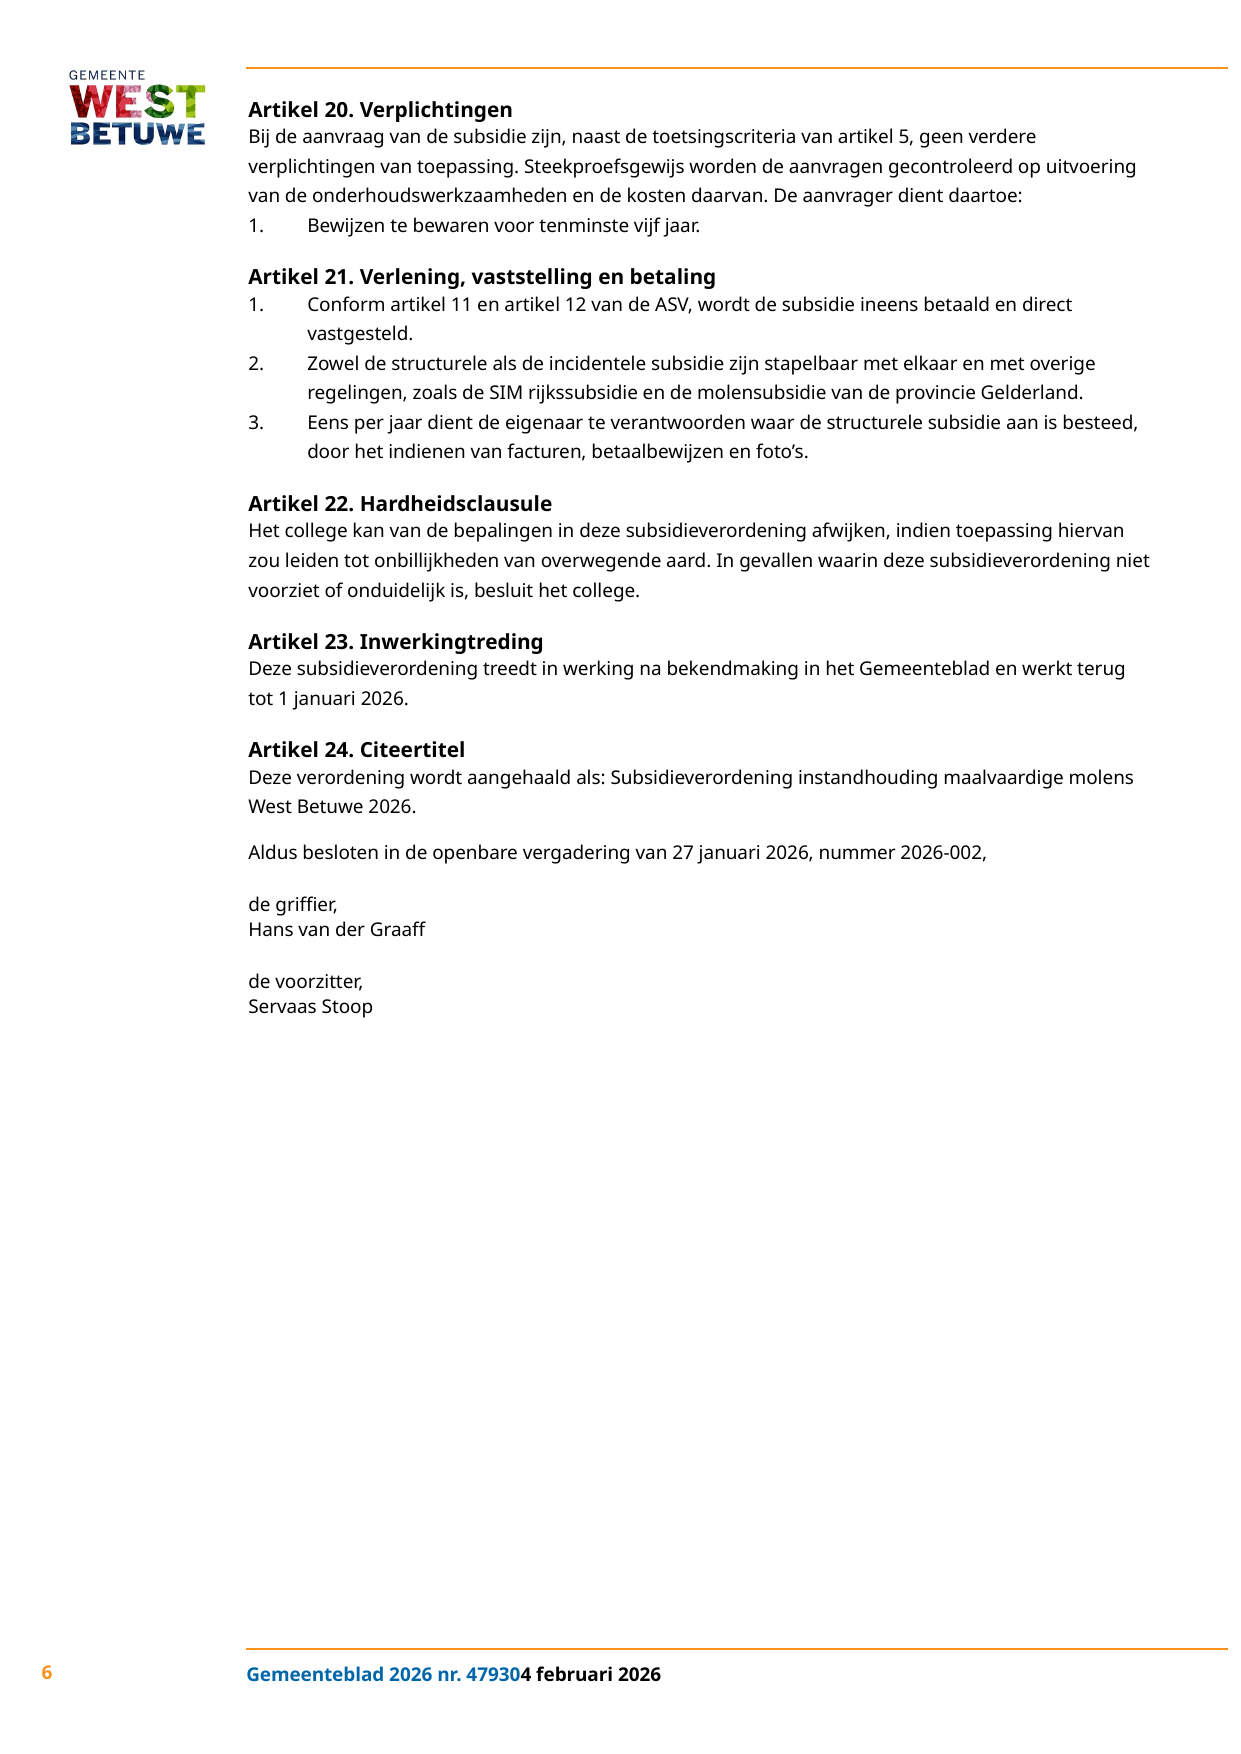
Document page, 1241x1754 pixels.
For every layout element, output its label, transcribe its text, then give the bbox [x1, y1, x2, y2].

text Artikel 20. Verplichtingen [248, 95, 1152, 123]
text Artikel 22. Hardheidsclausule [248, 489, 1152, 518]
list Bewijzen te bewaren voor tenminste vijf jaar. [248, 212, 1152, 238]
text Het college kan van de bepalingen in deze subsidieverordening afwijken, indien toepassing hiervan zou leiden tot onbillijkheden van overwegende aard. In gevallen waarin deze subsidieverordening niet voorziet of onduidelijk is, besluit het college. [248, 518, 1152, 602]
text Artikel 23. Inwerkingtreding [248, 627, 1152, 656]
text Aldus besloten in de openbare vergadering van 27 januari 2026, nummer 2026-002, [248, 839, 1152, 865]
text Artikel 24. Citeertitel [248, 736, 1152, 764]
text Hans van der Graaff [248, 916, 1152, 942]
text Servaas Stoop [248, 994, 1152, 1019]
text Deze subsidieverordening treedt in werking na bekendmaking in het Gemeenteblad en werkt terug tot 1 januari 2026. [248, 656, 1152, 711]
text de voorzitter, [248, 968, 1152, 994]
text Artikel 21. Verlening, vaststelling en betaling [248, 262, 1152, 291]
text Bij de aanvraag van de subsidie zijn, naast de toetsingscriteria van artikel 5, geen verdere verplichtingen van toepassing. Steekproefsgewijs worden de aanvragen gecontroleerd op uitvoering van de onderhoudswerkzaamheden en de kosten daarvan. De aanvrager dient daartoe: [248, 123, 1152, 208]
list Eens per jaar dient de eigenaar te verantwoorden waar de structurele subsidie aan is besteed, door het indienen van facturen, betaalbewijzen en foto’s. [248, 409, 1152, 464]
text Deze verordening wordt aangehaald als: Subsidieverordening instandhouding maalvaardige molens West Betuwe 2026. [248, 764, 1152, 819]
picture [41, 47, 231, 172]
list Conform artikel 11 en artikel 12 van de ASV, wordt de subsidie ineens betaald en direct vastgesteld. [248, 291, 1152, 346]
list Zowel de structurele als de incidentele subsidie zijn stapelbaar met elkaar en met overige regelingen, zoals de SIM rijkssubsidie en de molensubsidie van de provincie Gelderland. [248, 350, 1152, 405]
text de griffier, [248, 891, 1152, 916]
